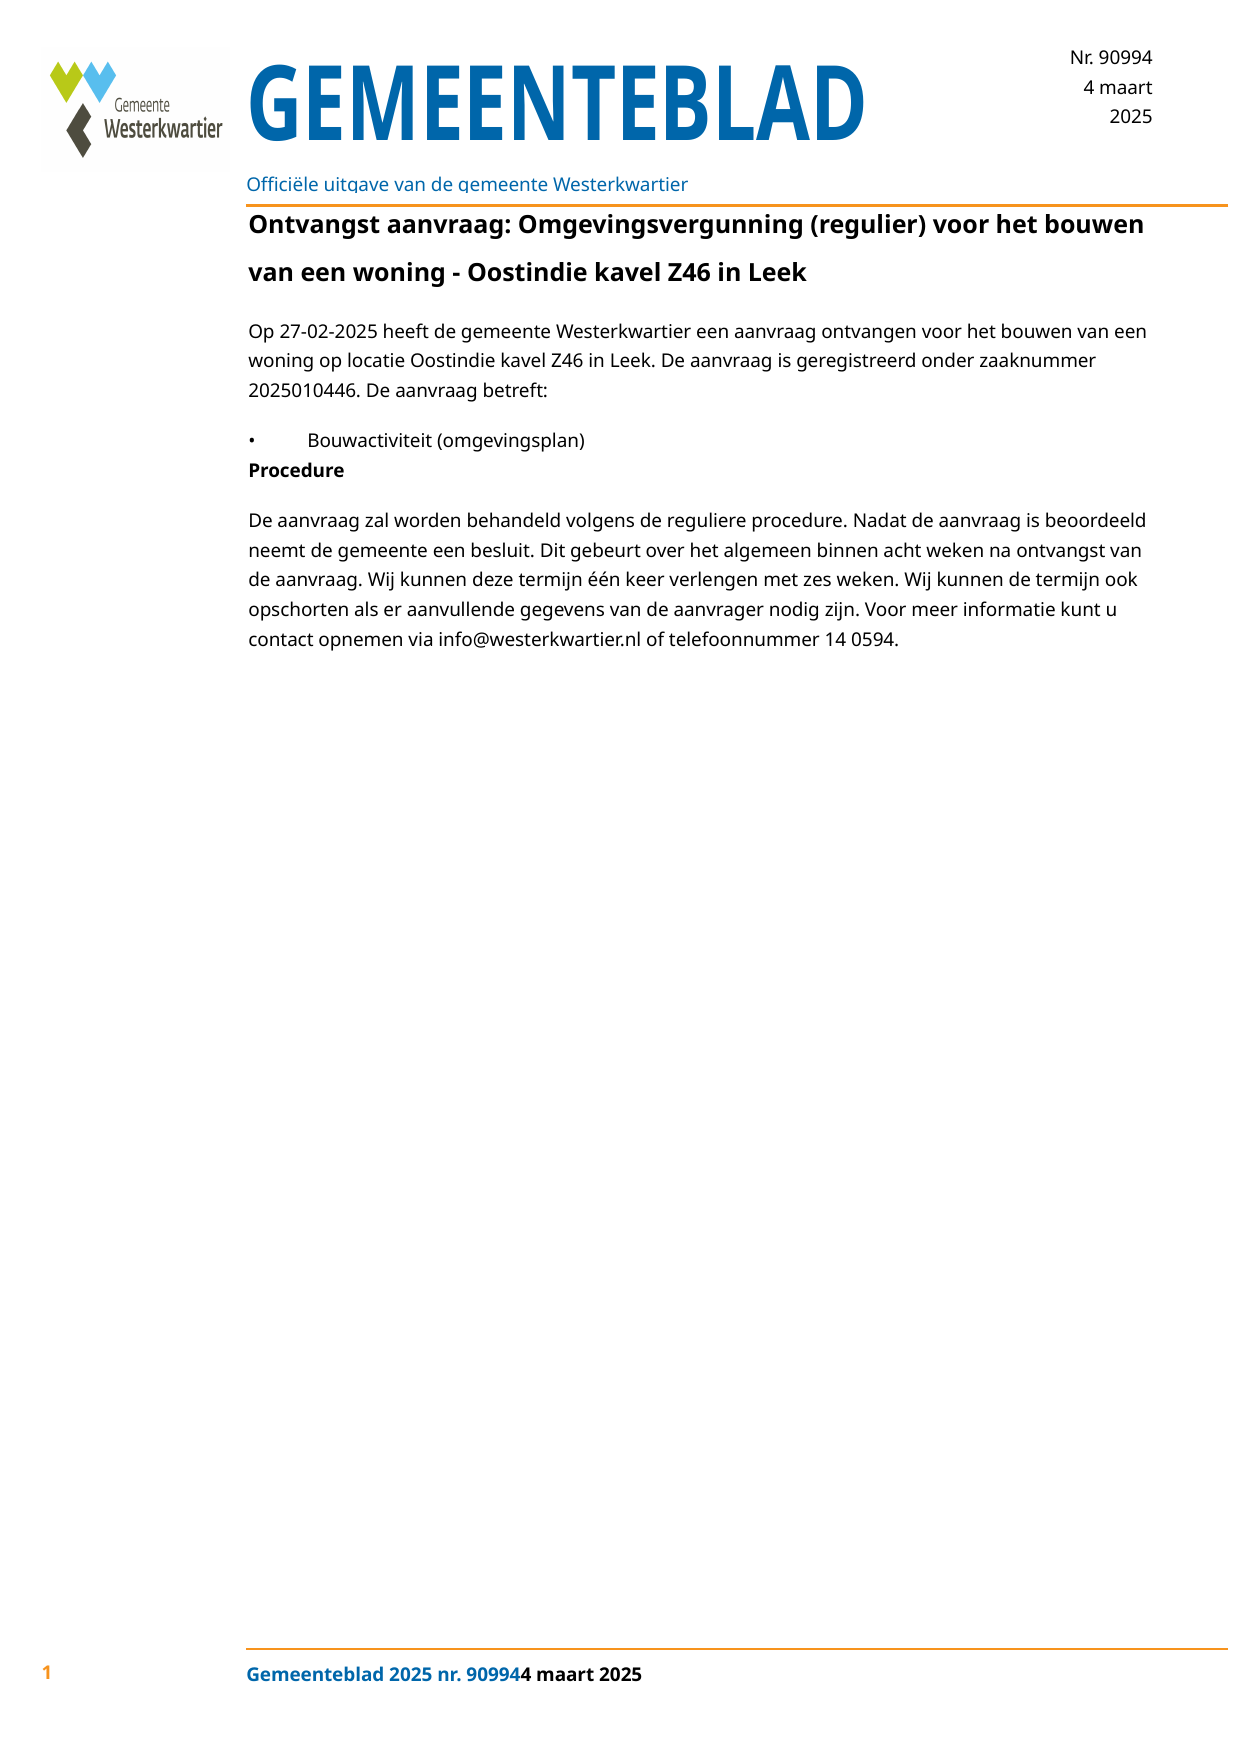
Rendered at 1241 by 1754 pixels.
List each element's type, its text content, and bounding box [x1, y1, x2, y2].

text Op 27-02-2025 heeft de gemeente Westerkwartier een aanvraag ontvangen voor het bouwen van een woning op locatie Oostindie kavel Z46 in Leek. De aanvraag is geregistreerd onder zaaknummer 2025010446. De aanvraag betreft: [248, 318, 1152, 403]
text Procedure [248, 457, 1152, 483]
text De aanvraag zal worden behandeld volgens de reguliere procedure. Nadat de aanvraag is beoordeeld neemt de gemeente een besluit. Dit gebeurt over het algemeen binnen acht weken na ontvangst van de aanvraag. Wij kunnen deze termijn één keer verlengen met zes weken. Wij kunnen de termijn ook opschorten als er aanvullende gegevens van de aanvrager nodig zijn. Voor meer informatie kunt u contact opnemen via info@westerkwartier.nl of telefoonnummer 14 0594. [248, 507, 1152, 652]
text Ontvangst aanvraag: Omgevingsvergunning (regulier) voor het bouwen van een woning - Oostindie kavel Z46 in Leek [248, 207, 1152, 288]
list Bouwactiviteit (omgevingsplan) [248, 427, 1152, 453]
picture [41, 47, 231, 172]
